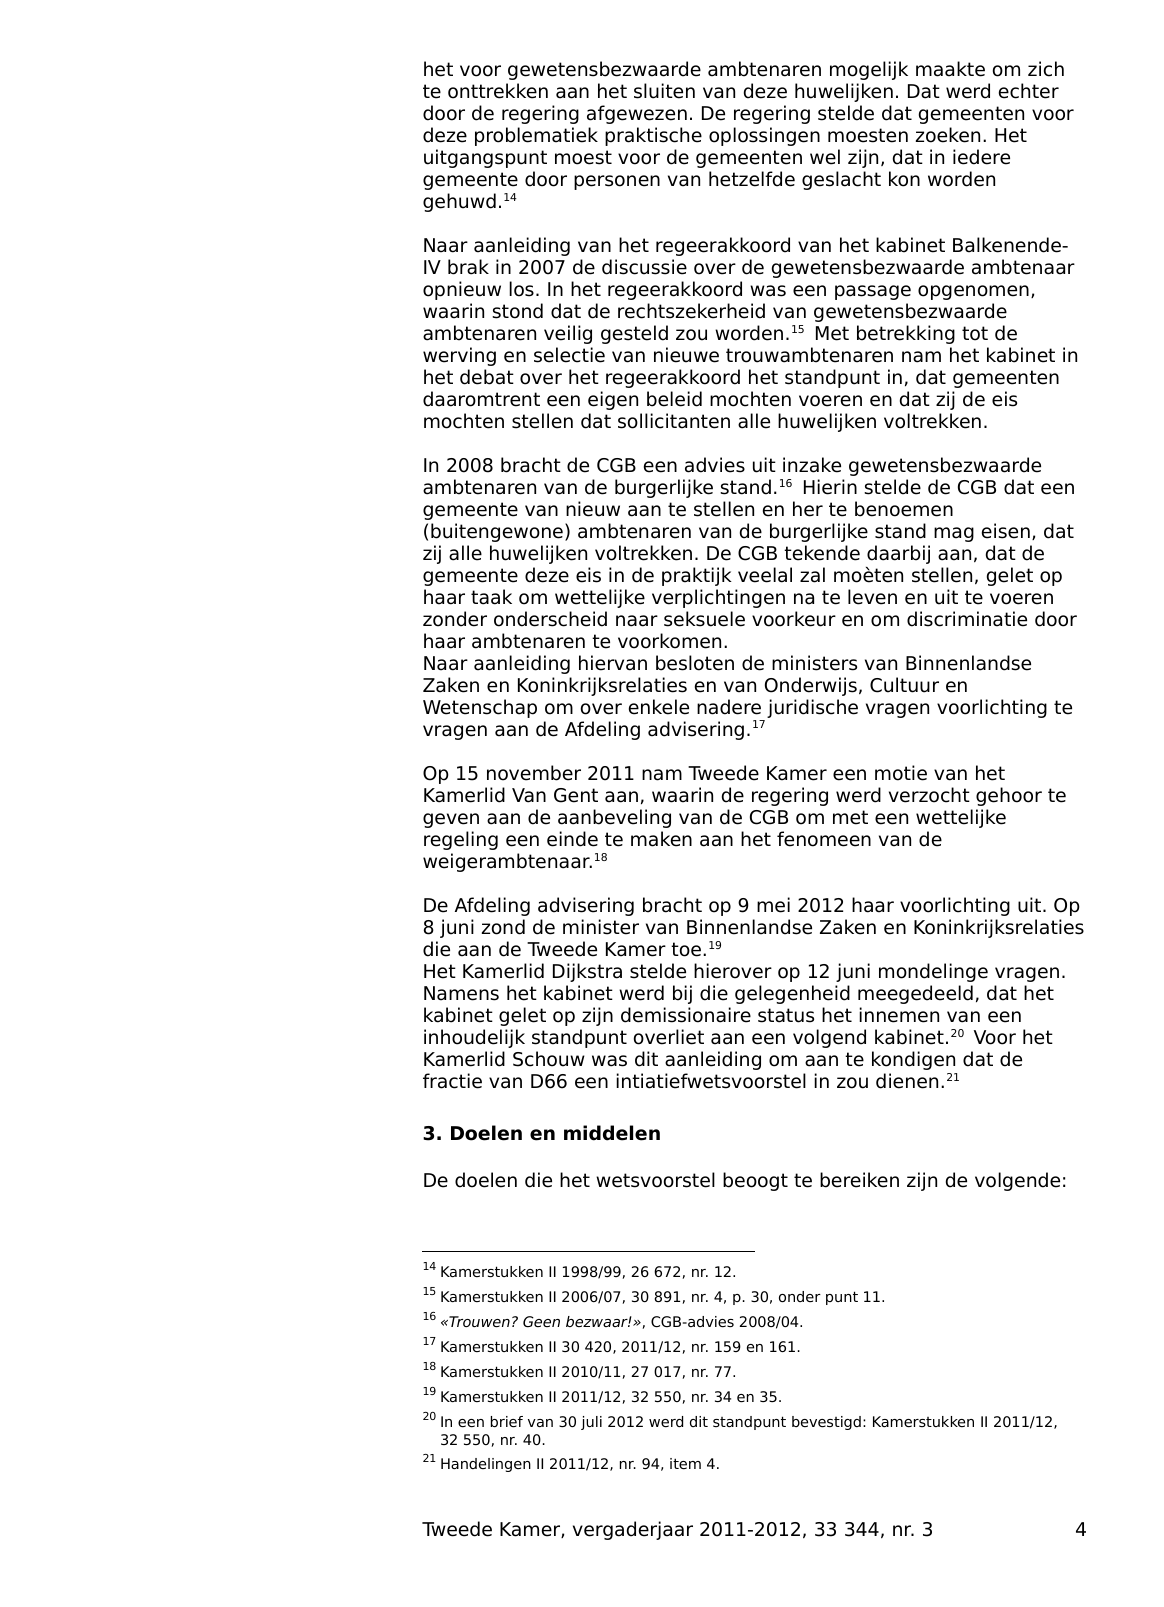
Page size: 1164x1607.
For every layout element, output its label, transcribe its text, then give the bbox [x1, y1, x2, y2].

text «Trouwen? Geen bezwaar!», CGB-advies 2008/04. [422, 1310, 1087, 1332]
text In 2008 bracht de CGB een advies uit inzake gewetensbezwaarde ambtenaren van de burgerlijke stand. Hierin stelde de CGB dat een gemeente van nieuw aan te stellen en her te benoemen (buitengewone) ambtenaren van de burgerlijke stand mag eisen, dat zij alle huwelijken voltrekken. De CGB tekende daarbij aan, dat de gemeente deze eis in de praktijk veelal zal moèten stellen, gelet op haar taak om wettelijke verplichtingen na te leven en uit te voeren zonder onderscheid naar seksuele voorkeur en om discriminatie door haar ambtenaren te voorkomen. [422, 455, 1087, 653]
text Op 15 november 2011 nam Tweede Kamer een motie van het Kamerlid Van Gent aan, waarin de regering werd verzocht gehoor te geven aan de aanbeveling van de CGB om met een wettelijke regeling een einde te maken aan het fenomeen van de weigerambtenaar. [422, 763, 1087, 873]
text In een brief van 30 juli 2012 werd dit standpunt bevestigd: Kamerstukken II 2011/12, 32 550, nr. 40. [422, 1410, 1087, 1449]
text Kamerstukken II 30 420, 2011/12, nr. 159 en 161. [422, 1335, 1087, 1357]
text Naar aanleiding hiervan besloten de ministers van Binnenlandse Zaken en Koninkrijksrelaties en van Onderwijs, Cultuur en Wetenschap om over enkele nadere juridische vragen voorlichting te vragen aan de Afdeling advisering. [422, 653, 1087, 741]
subtitle 3. Doelen en middelen [422, 1123, 1087, 1145]
text het voor gewetensbezwaarde ambtenaren mogelijk maakte om zich te onttrekken aan het sluiten van deze huwelijken. Dat werd echter door de regering afgewezen. De regering stelde dat gemeenten voor deze problematiek praktische oplossingen moesten zoeken. Het uitgangspunt moest voor de gemeenten wel zijn, dat in iedere gemeente door personen van hetzelfde geslacht kon worden gehuwd. [422, 59, 1087, 213]
text Handelingen II 2011/12, nr. 94, item 4. [422, 1452, 1087, 1474]
text De Afdeling advisering bracht op 9 mei 2012 haar voorlichting uit. Op 8 juni zond de minister van Binnenlandse Zaken en Koninkrijksrelaties die aan de Tweede Kamer toe. [422, 895, 1087, 961]
text Kamerstukken II 2010/11, 27 017, nr. 77. [422, 1360, 1087, 1382]
text Het Kamerlid Dijkstra stelde hierover op 12 juni mondelinge vragen. Namens het kabinet werd bij die gelegenheid meegedeeld, dat het kabinet gelet op zijn demissionaire status het innemen van een inhoudelijk standpunt overliet aan een volgend kabinet. Voor het Kamerlid Schouw was dit aanleiding om aan te kondigen dat de fractie van D66 een intiatiefwetsvoorstel in zou dienen. [422, 961, 1087, 1093]
text De doelen die het wetsvoorstel beoogt te bereiken zijn de volgende: [422, 1170, 1087, 1192]
text Naar aanleiding van het regeerakkoord van het kabinet Balkenende-IV brak in 2007 de discussie over de gewetensbezwaarde ambtenaar opnieuw los. In het regeerakkoord was een passage opgenomen, waarin stond dat de rechtszekerheid van gewetensbezwaarde ambtenaren veilig gesteld zou worden. Met betrekking tot de werving en selectie van nieuwe trouwambtenaren nam het kabinet in het debat over het regeerakkoord het standpunt in, dat gemeenten daaromtrent een eigen beleid mochten voeren en dat zij de eis mochten stellen dat sollicitanten alle huwelijken voltrekken. [422, 235, 1087, 433]
text Kamerstukken II 2006/07, 30 891, nr. 4, p. 30, onder punt 11. [422, 1285, 1087, 1307]
text Kamerstukken II 1998/99, 26 672, nr. 12. [422, 1260, 1087, 1282]
text Kamerstukken II 2011/12, 32 550, nr. 34 en 35. [422, 1385, 1087, 1407]
